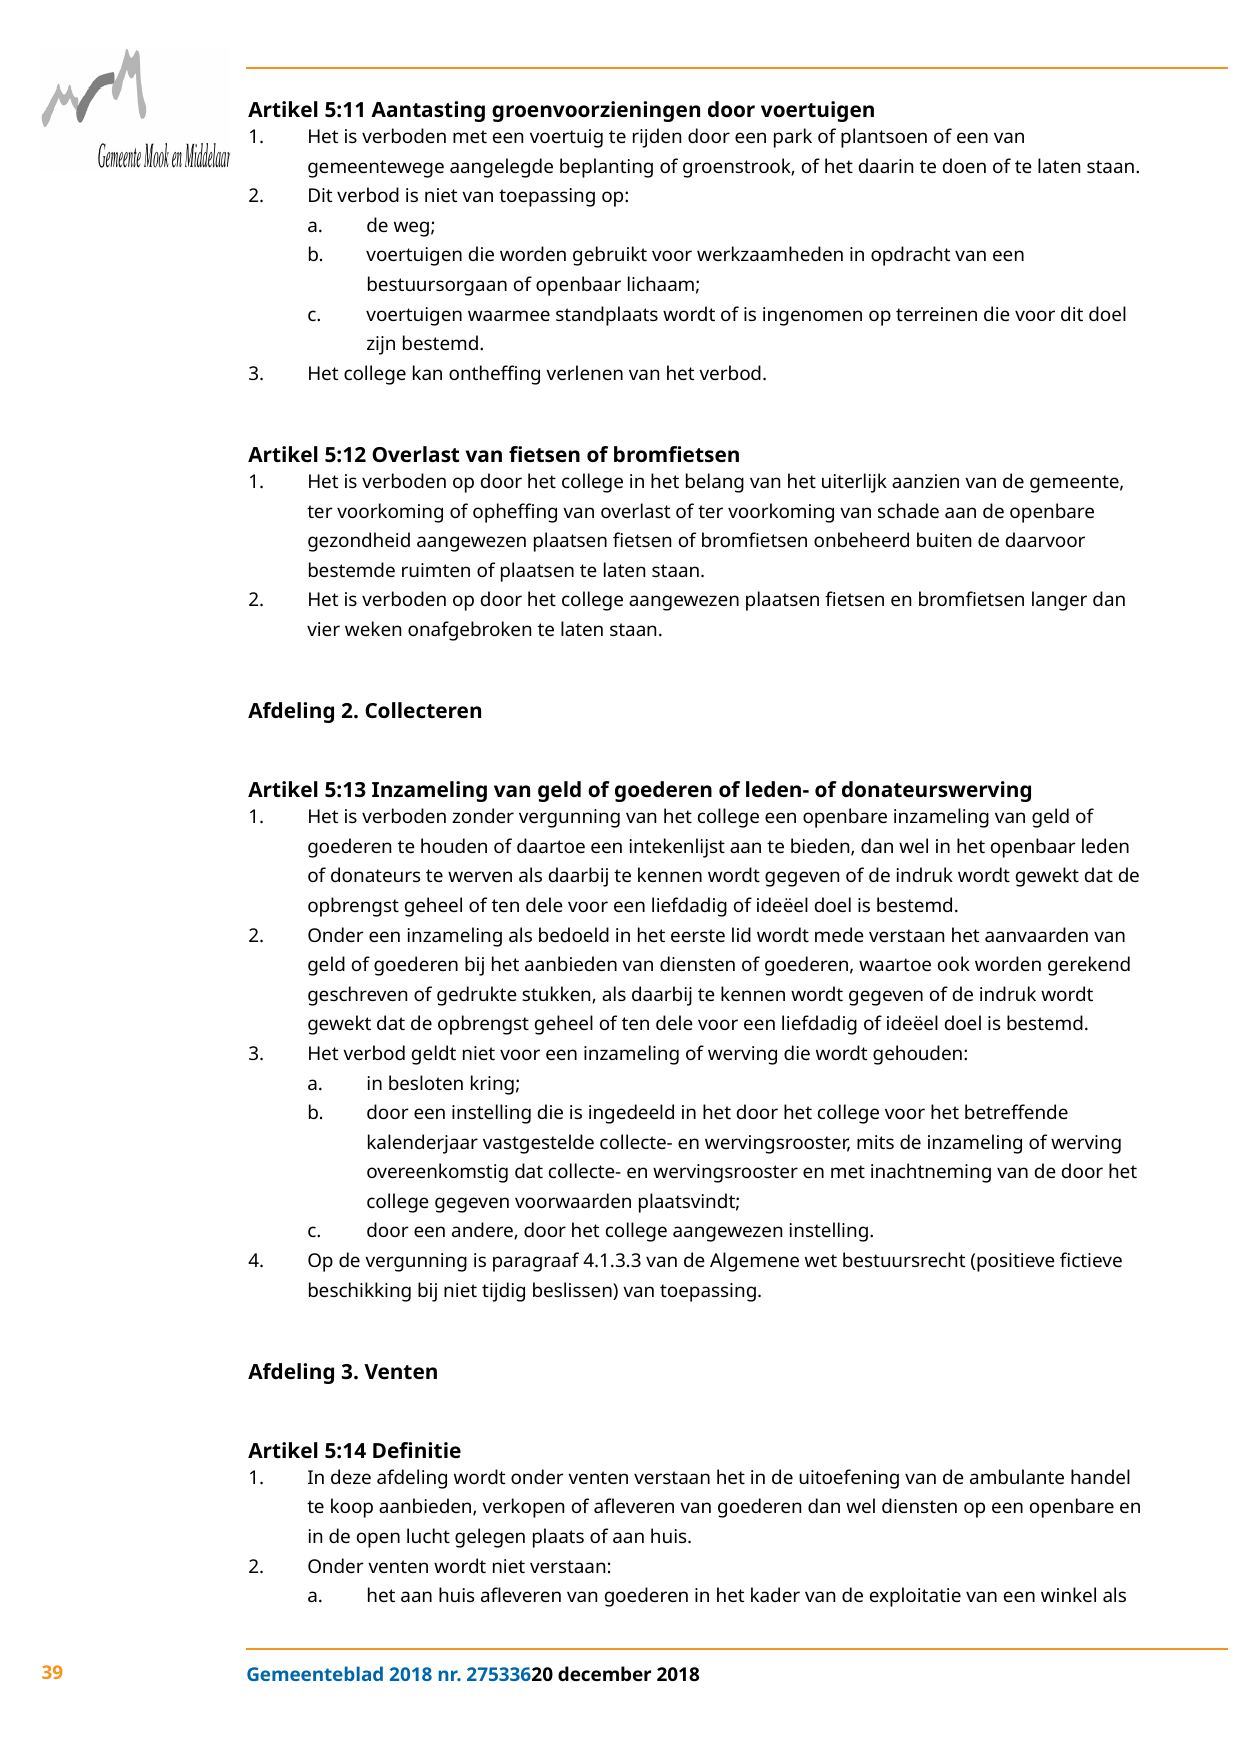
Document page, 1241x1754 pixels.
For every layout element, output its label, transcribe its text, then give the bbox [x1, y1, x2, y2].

list Het is verboden op door het college in het belang van het uiterlijk aanzien van de gemeente, ter voorkoming of opheffing van overlast of ter voorkoming van schade aan de openbare gezondheid aangewezen plaatsen fietsen of bromfietsen onbeheerd buiten de daarvoor bestemde ruimten of plaatsen te laten staan. [248, 468, 1152, 583]
list Het verbod geldt niet voor een inzameling of werving die wordt gehouden: [248, 1040, 1152, 1066]
text Afdeling 3. Venten [248, 1357, 1152, 1385]
text Artikel 5:13 Inzameling van geld of goederen of leden- of donateurswerving [248, 775, 1152, 803]
list door een instelling die is ingedeeld in het door het college voor het betreffende kalenderjaar vastgestelde collecte- en wervingsrooster, mits de inzameling of werving overeenkomstig dat collecte- en wervingsrooster en met inachtneming van de door het college gegeven voorwaarden plaatsvindt; [307, 1099, 1152, 1214]
list het aan huis afleveren van goederen in het kader van de exploitatie van een winkel als [307, 1582, 1152, 1608]
picture [41, 47, 231, 172]
list Het is verboden op door het college aangewezen plaatsen fietsen en bromfietsen langer dan vier weken onafgebroken te laten staan. [248, 587, 1152, 642]
list In deze afdeling wordt onder venten verstaan het in de uitoefening van de ambulante handel te koop aanbieden, verkopen of afleveren van goederen dan wel diensten op een openbare en in de open lucht gelegen plaats of aan huis. [248, 1464, 1152, 1549]
text Artikel 5:12 Overlast van fietsen of bromfietsen [248, 440, 1152, 468]
list Onder een inzameling als bedoeld in het eerste lid wordt mede verstaan het aanvaarden van geld of goederen bij het aanbieden van diensten of goederen, waartoe ook worden gerekend geschreven of gedrukte stukken, als daarbij te kennen wordt gegeven of de indruk wordt gewekt dat de opbrengst geheel of ten dele voor een liefdadig of ideëel doel is bestemd. [248, 922, 1152, 1036]
list de weg; [307, 212, 1152, 238]
list Het college kan ontheffing verlenen van het verbod. [248, 360, 1152, 386]
list voertuigen waarmee standplaats wordt of is ingenomen op terreinen die voor dit doel zijn bestemd. [307, 301, 1152, 356]
list Het is verboden zonder vergunning van het college een openbare inzameling van geld of goederen te houden of daartoe een intekenlijst aan te bieden, dan wel in het openbaar leden of donateurs te werven als daarbij te kennen wordt gegeven of de indruk wordt gewekt dat de opbrengst geheel of ten dele voor een liefdadig of ideëel doel is bestemd. [248, 803, 1152, 918]
list door een andere, door het college aangewezen instelling. [307, 1218, 1152, 1243]
text Afdeling 2. Collecteren [248, 696, 1152, 725]
list Het is verboden met een voertuig te rijden door een park of plantsoen of een van gemeentewege aangelegde beplanting of groenstrook, of het daarin te doen of te laten staan. [248, 123, 1152, 178]
list Onder venten wordt niet verstaan: [248, 1553, 1152, 1579]
text Artikel 5:14 Definitie [248, 1436, 1152, 1464]
list in besloten kring; [307, 1070, 1152, 1096]
list Op de vergunning is paragraaf 4.1.3.3 van de Algemene wet bestuursrecht (positieve fictieve beschikking bij niet tijdig beslissen) van toepassing. [248, 1247, 1152, 1303]
list voertuigen die worden gebruikt voor werkzaamheden in opdracht van een bestuursorgaan of openbaar lichaam; [307, 242, 1152, 297]
list Dit verbod is niet van toepassing op: [248, 182, 1152, 208]
text Artikel 5:11 Aantasting groenvoorzieningen door voertuigen [248, 95, 1152, 123]
